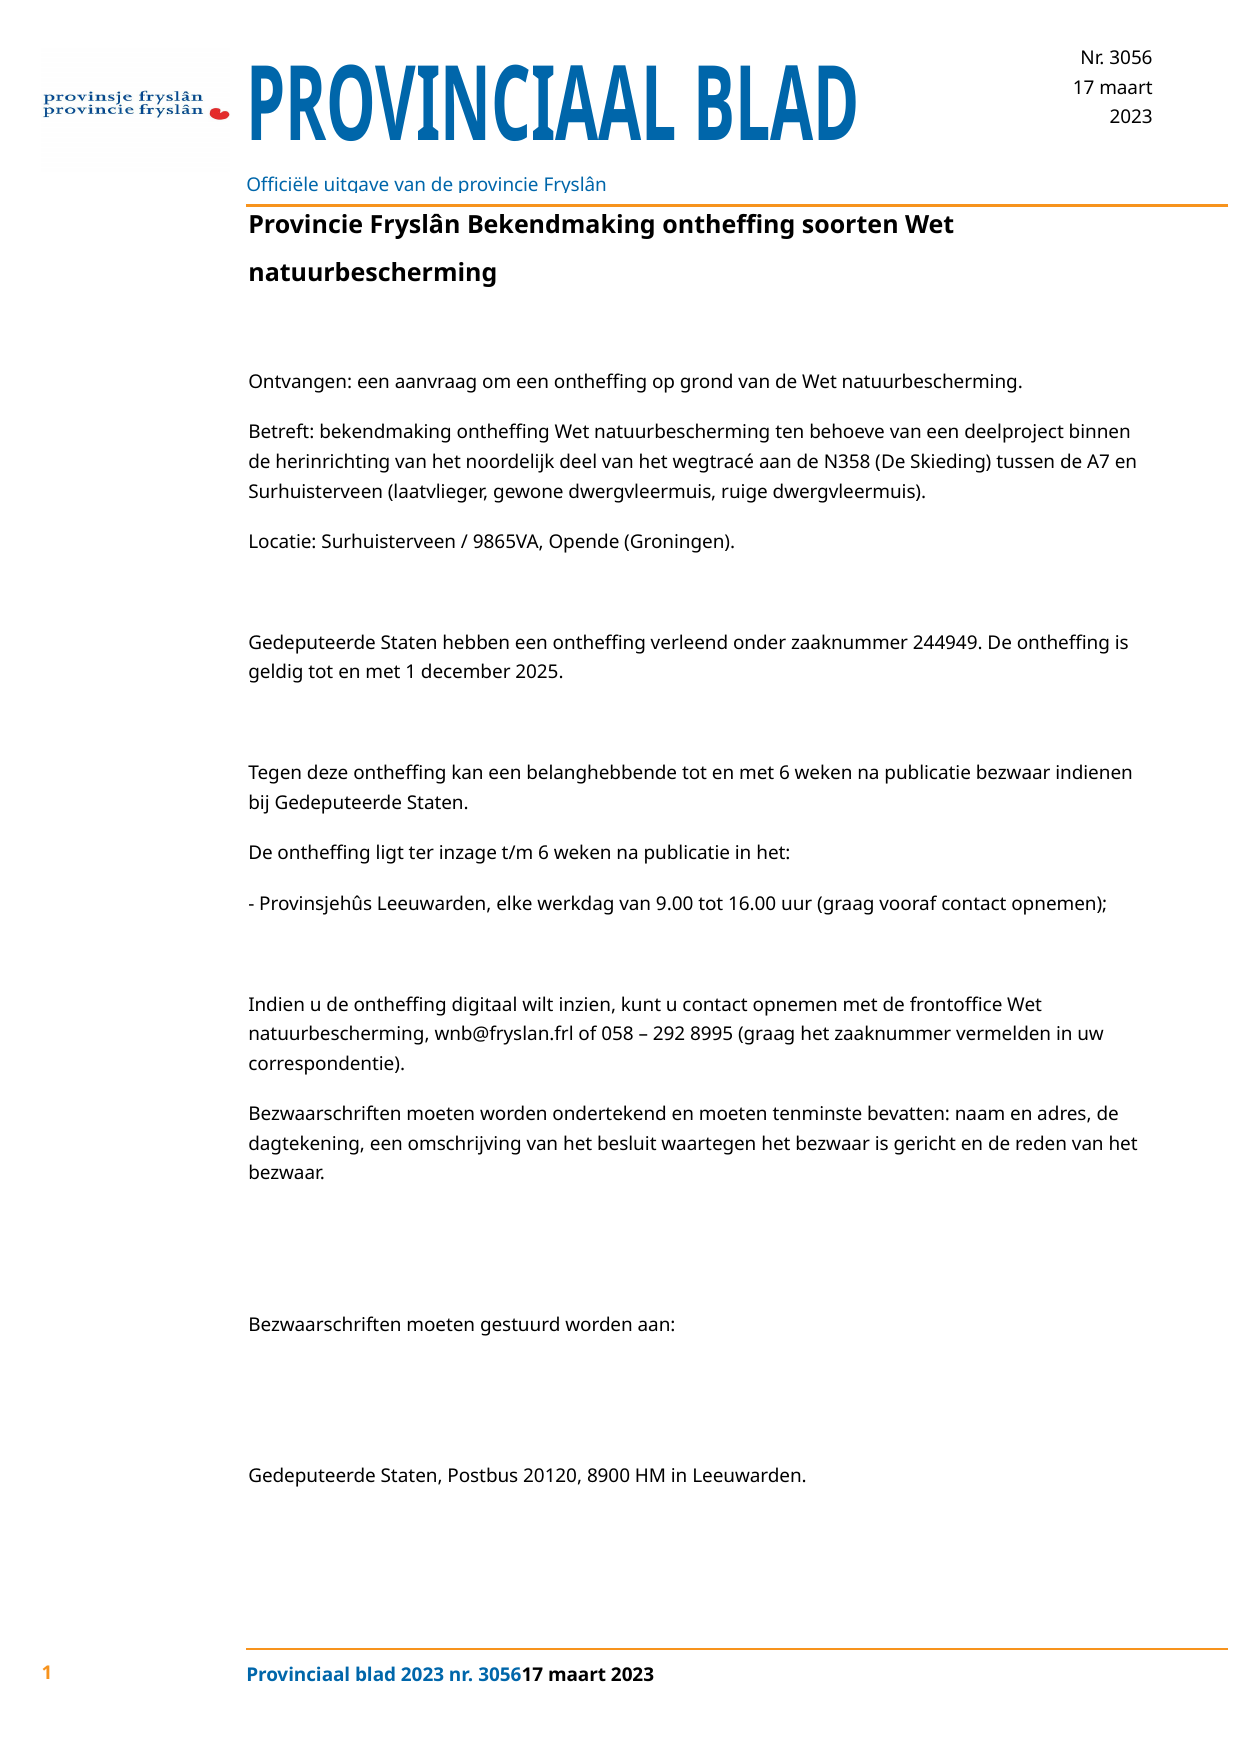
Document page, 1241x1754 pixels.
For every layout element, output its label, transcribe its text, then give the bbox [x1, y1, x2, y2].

text Ontvangen: een aanvraag om een ontheffing op grond van de Wet natuurbescherming. [248, 368, 1152, 394]
text Provincie Fryslân Bekendmaking ontheffing soorten Wet natuurbescherming [248, 207, 1152, 288]
text Gedeputeerde Staten hebben een ontheffing verleend onder zaaknummer 244949. De ontheffing is geldig tot en met 1 december 2025. [248, 629, 1152, 684]
text Bezwaarschriften moeten gestuurd worden aan: [248, 1311, 1152, 1337]
text - Provinsjehûs Leeuwarden, elke werkdag van 9.00 tot 16.00 uur (graag vooraf contact opnemen); [248, 890, 1152, 916]
picture [41, 47, 231, 172]
text Bezwaarschriften moeten worden ondertekend en moeten tenminste bevatten: naam en adres, de dagtekening, een omschrijving van het besluit waartegen het bezwaar is gericht en de reden van het bezwaar. [248, 1100, 1152, 1185]
text Betreft: bekendmaking ontheffing Wet natuurbescherming ten behoeve van een deelproject binnen de herinrichting van het noordelijk deel van het wegtracé aan de N358 (De Skieding) tussen de A7 en Surhuisterveen (laatvlieger, gewone dwergvleermuis, ruige dwergvleermuis). [248, 419, 1152, 504]
text De ontheffing ligt ter inzage t/m 6 weken na publicatie in het: [248, 839, 1152, 865]
text Indien u de ontheffing digitaal wilt inzien, kunt u contact opnemen met de frontoffice Wet natuurbescherming, wnb@fryslan.frl of 058 – 292 8995 (graag het zaaknummer vermelden in uw correspondentie). [248, 991, 1152, 1076]
text Tegen deze ontheffing kan een belanghebbende tot en met 6 weken na publicatie bezwaar indienen bij Gedeputeerde Staten. [248, 759, 1152, 815]
text Locatie: Surhuisterveen / 9865VA, Opende (Groningen). [248, 528, 1152, 554]
text Gedeputeerde Staten, Postbus 20120, 8900 HM in Leeuwarden. [248, 1462, 1152, 1488]
